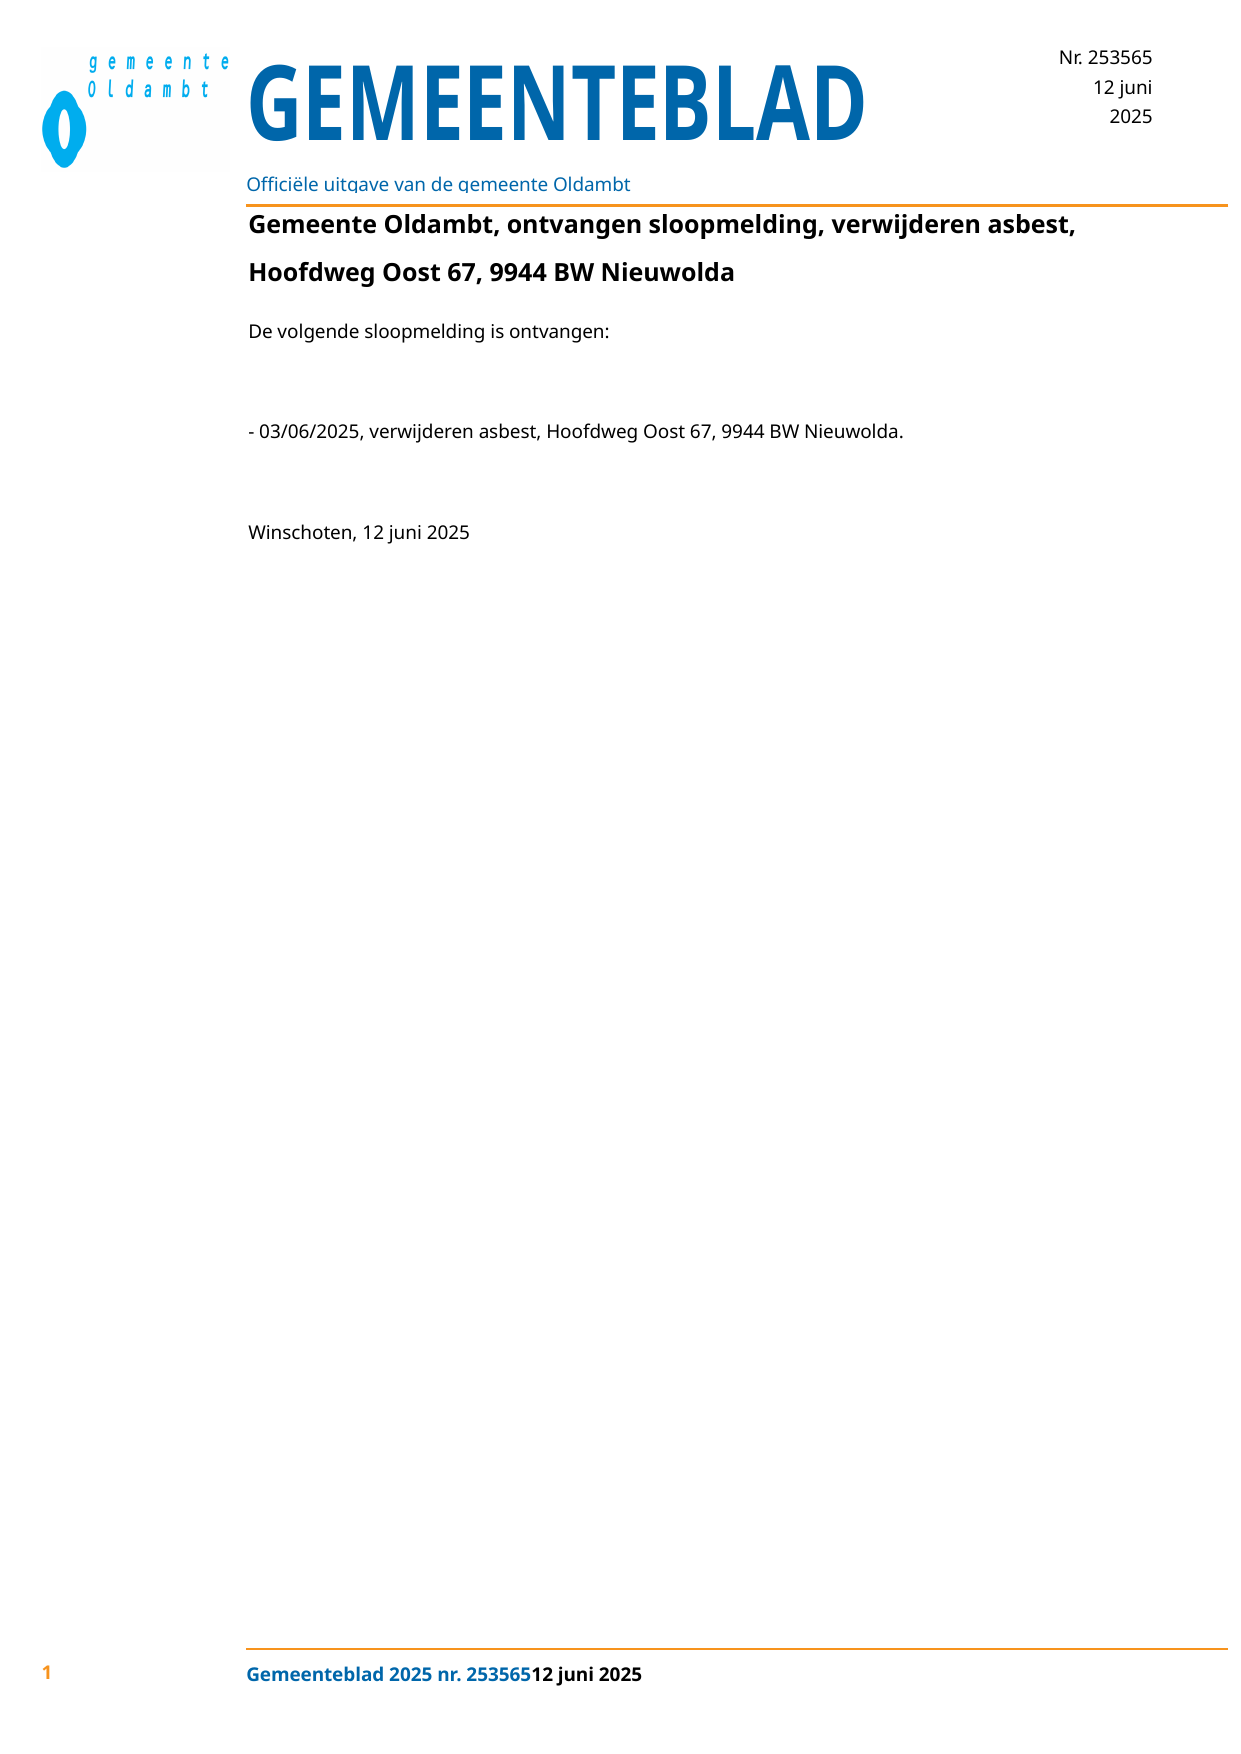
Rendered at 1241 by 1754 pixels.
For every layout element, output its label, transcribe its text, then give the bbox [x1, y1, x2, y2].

text De volgende sloopmelding is ontvangen: [248, 318, 1152, 344]
text Winschoten, 12 juni 2025 [248, 519, 1152, 545]
text - 03/06/2025, verwijderen asbest, Hoofdweg Oost 67, 9944 BW Nieuwolda. [248, 419, 1152, 444]
text Gemeente Oldambt, ontvangen sloopmelding, verwijderen asbest, Hoofdweg Oost 67, 9944 BW Nieuwolda [248, 207, 1152, 288]
picture [41, 47, 231, 172]
